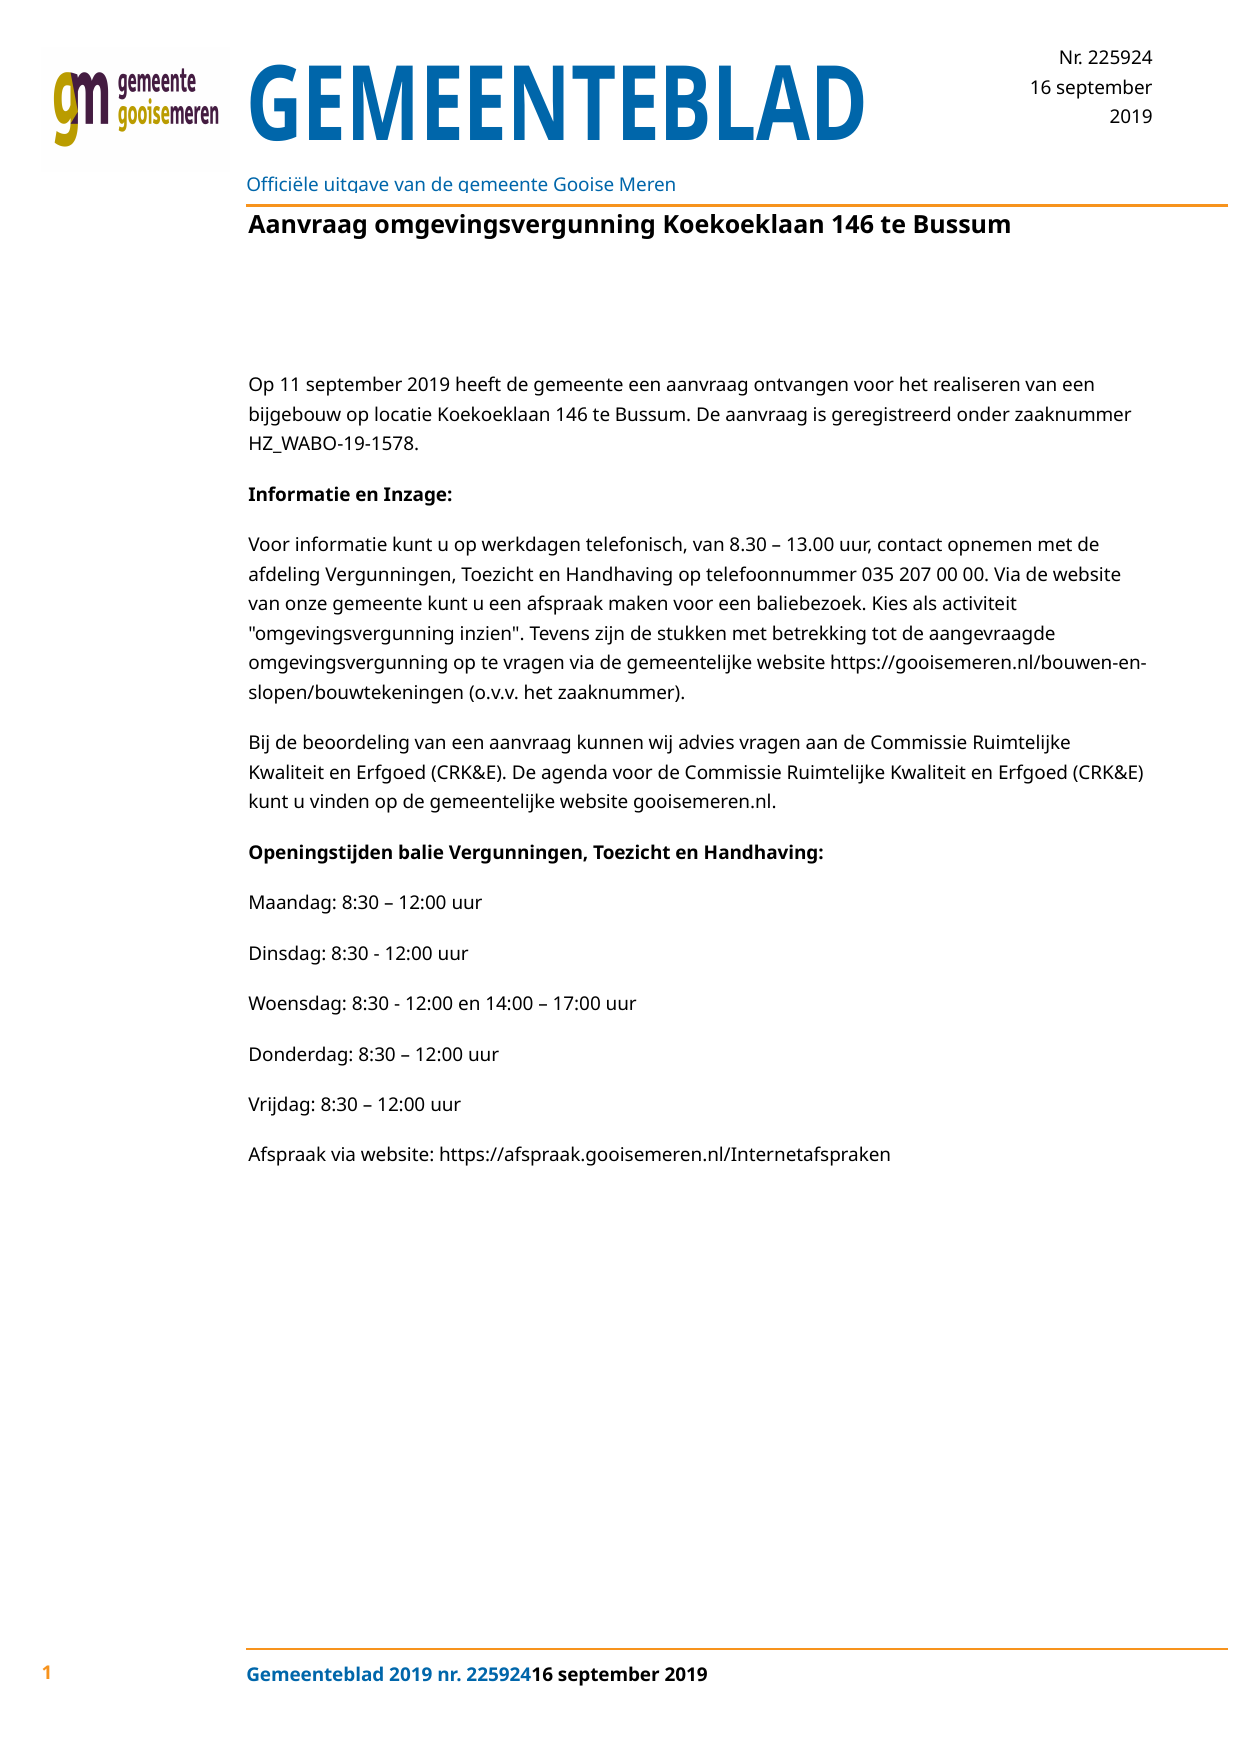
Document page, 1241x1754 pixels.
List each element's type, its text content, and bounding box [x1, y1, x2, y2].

text Dinsdag: 8:30 - 12:00 uur [248, 940, 1152, 966]
text Informatie en Inzage: [248, 481, 1152, 506]
text Donderdag: 8:30 – 12:00 uur [248, 1041, 1152, 1066]
text Afspraak via website: https://afspraak.gooisemeren.nl/Internetafspraken [248, 1142, 1152, 1167]
text Bij de beoordeling van een aanvraag kunnen wij advies vragen aan de Commissie Ruimtelijke Kwaliteit en Erfgoed (CRK&E). De agenda voor de Commissie Ruimtelijke Kwaliteit en Erfgoed (CRK&E) kunt u vinden op de gemeentelijke website gooisemeren.nl. [248, 729, 1152, 814]
picture [41, 47, 231, 172]
text Op 11 september 2019 heeft de gemeente een aanvraag ontvangen voor het realiseren van een bijgebouw op locatie Koekoeklaan 146 te Bussum. De aanvraag is geregistreerd onder zaaknummer HZ_WABO-19-1578. [248, 371, 1152, 456]
text Voor informatie kunt u op werkdagen telefonisch, van 8.30 – 13.00 uur, contact opnemen met de afdeling Vergunningen, Toezicht en Handhaving op telefoonnummer 035 207 00 00. Via de website van onze gemeente kunt u een afspraak maken voor een baliebezoek. Kies als activiteit "omgevingsvergunning inzien". Tevens zijn de stukken met betrekking tot de aangevraagde omgevingsvergunning op te vragen via de gemeentelijke website https://gooisemeren.nl/bouwen-en-slopen/bouwtekeningen (o.v.v. het zaaknummer). [248, 531, 1152, 705]
text Woensdag: 8:30 - 12:00 en 14:00 – 17:00 uur [248, 990, 1152, 1016]
text Vrijdag: 8:30 – 12:00 uur [248, 1091, 1152, 1117]
text Openingstijden balie Vergunningen, Toezicht en Handhaving: [248, 839, 1152, 865]
text Maandag: 8:30 – 12:00 uur [248, 889, 1152, 915]
text Aanvraag omgevingsvergunning Koekoeklaan 146 te Bussum [248, 207, 1152, 241]
